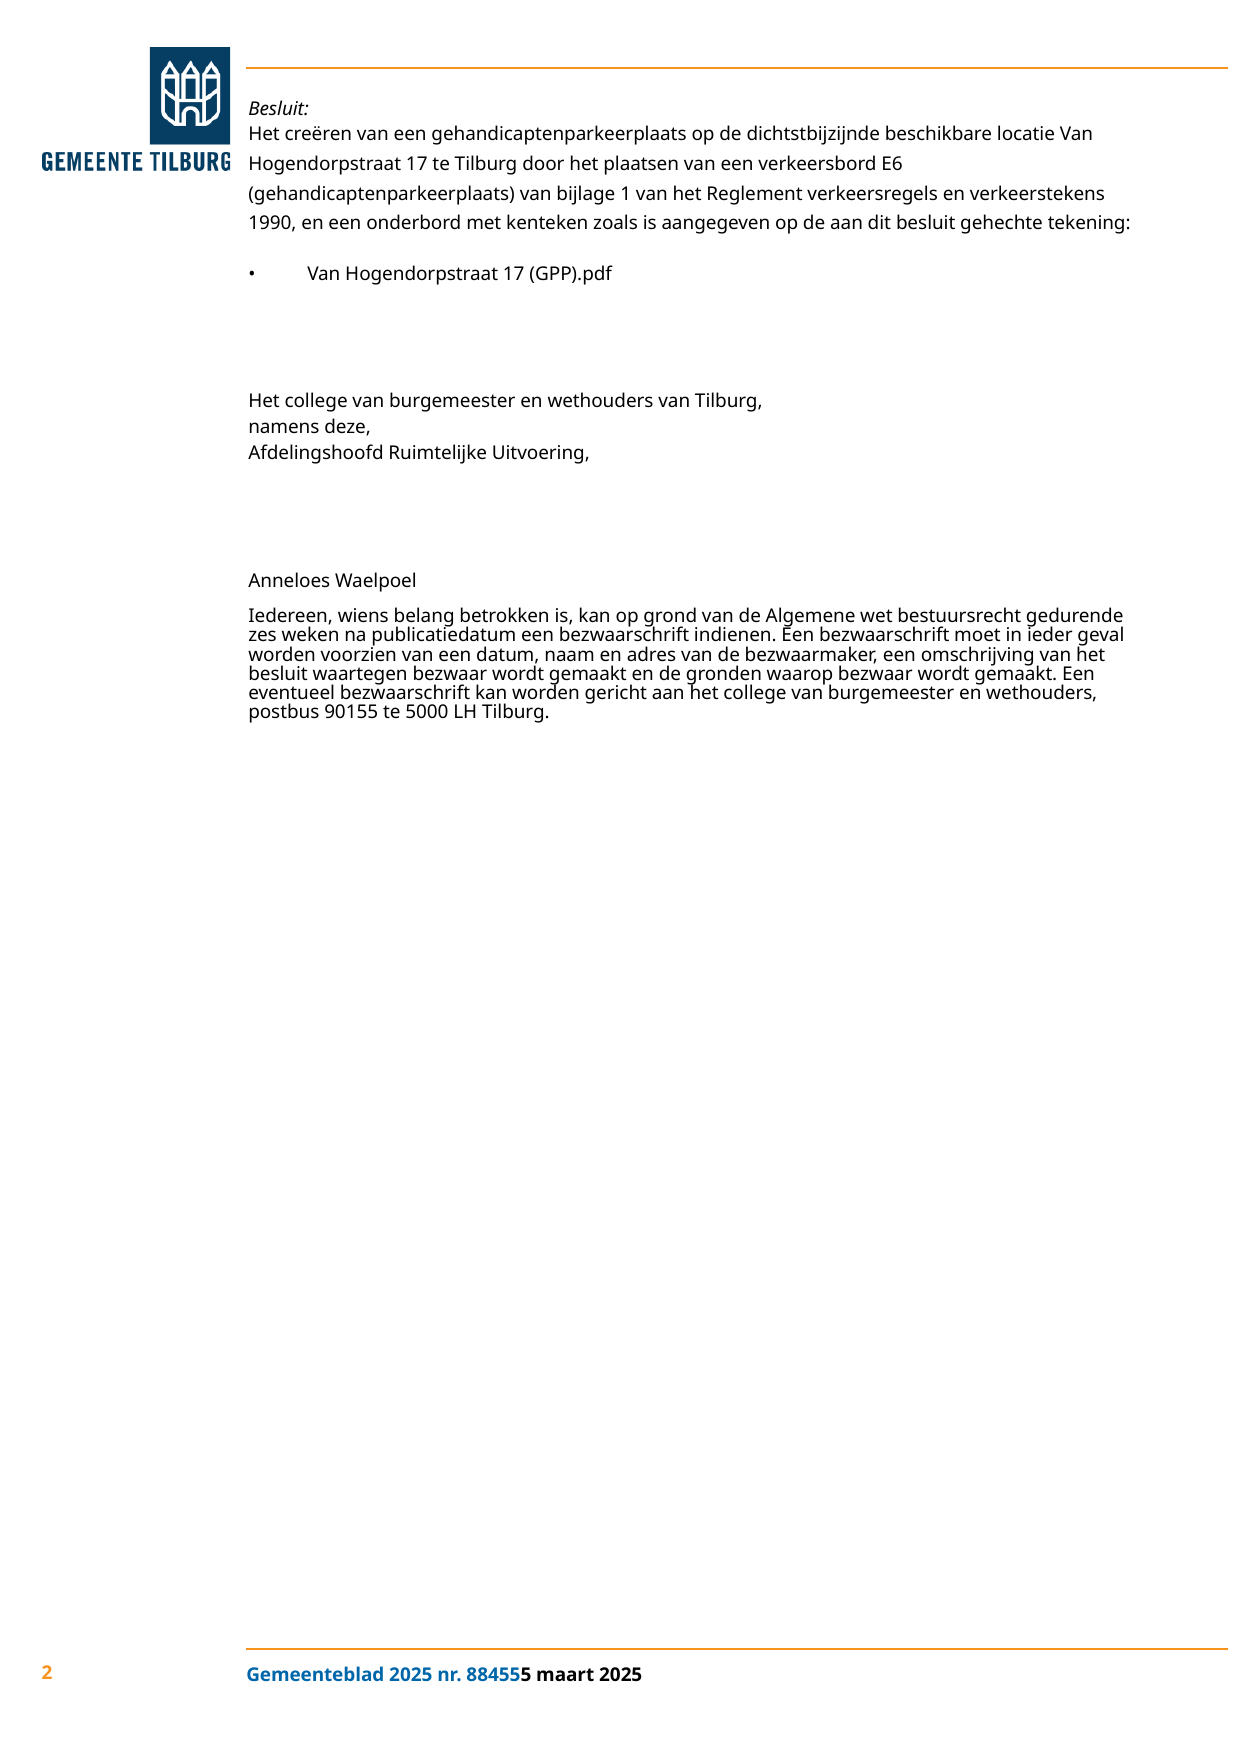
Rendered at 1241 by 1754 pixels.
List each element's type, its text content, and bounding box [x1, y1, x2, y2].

text Het creëren van een gehandicaptenparkeerplaats op de dichtstbijzijnde beschikbare locatie Van Hogendorpstraat 17 te Tilburg door het plaatsen van een verkeersbord E6 (gehandicaptenparkeerplaats) van bijlage 1 van het Reglement verkeersregels en verkeerstekens 1990, en een onderbord met kenteken zoals is aangegeven op de aan dit besluit gehechte tekening: [248, 121, 1152, 235]
text Anneloes Waelpoel [248, 568, 1152, 593]
text Iedereen, wiens belang betrokken is, kan op grond van de Algemene wet bestuursrecht gedurende zes weken na publicatiedatum een bezwaarschrift indienen. Een bezwaarschrift moet in ieder geval worden voorzien van een datum, naam en adres van de bezwaarmaker, een omschrijving van het besluit waartegen bezwaar wordt gemaakt en de gronden waarop bezwaar wordt gemaakt. Een eventueel bezwaarschrift kan worden gericht aan het college van burgemeester en wethouders, postbus 90155 te 5000 LH Tilburg. [248, 607, 1152, 723]
text namens deze, [248, 413, 1152, 439]
text Besluit: [248, 95, 1152, 121]
list Van Hogendorpstraat 17 (GPP).pdf [248, 260, 1152, 285]
picture [41, 47, 231, 172]
text Afdelingshoofd Ruimtelijke Uitvoering, [248, 439, 1152, 465]
text Het college van burgemeester en wethouders van Tilburg, [248, 387, 1152, 413]
